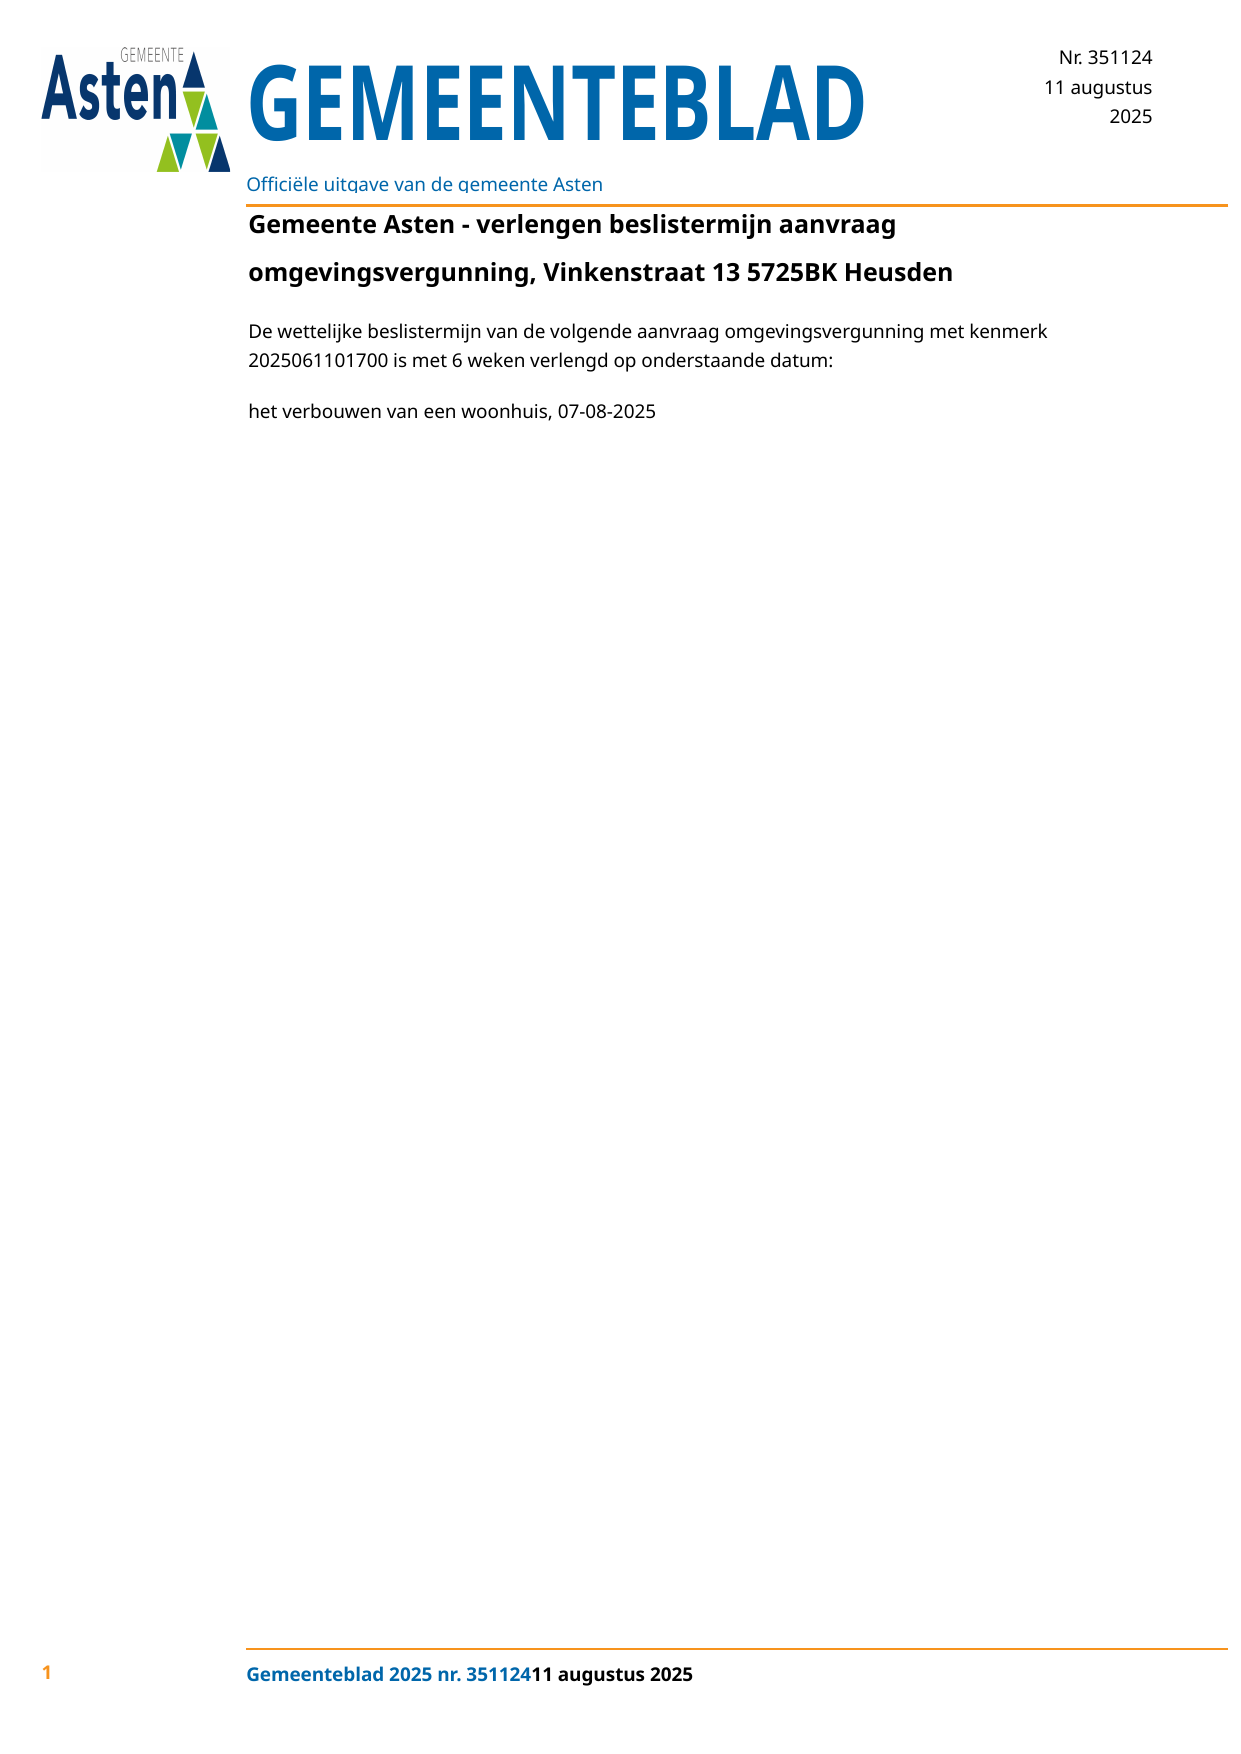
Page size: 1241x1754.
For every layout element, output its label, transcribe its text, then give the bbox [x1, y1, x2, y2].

text Gemeente Asten - verlengen beslistermijn aanvraag omgevingsvergunning, Vinkenstraat 13 5725BK Heusden [248, 207, 1152, 288]
text De wettelijke beslistermijn van de volgende aanvraag omgevingsvergunning met kenmerk 2025061101700 is met 6 weken verlengd op onderstaande datum: [248, 318, 1152, 373]
picture [41, 47, 231, 172]
text het verbouwen van een woonhuis, 07-08-2025 [248, 398, 1152, 424]
